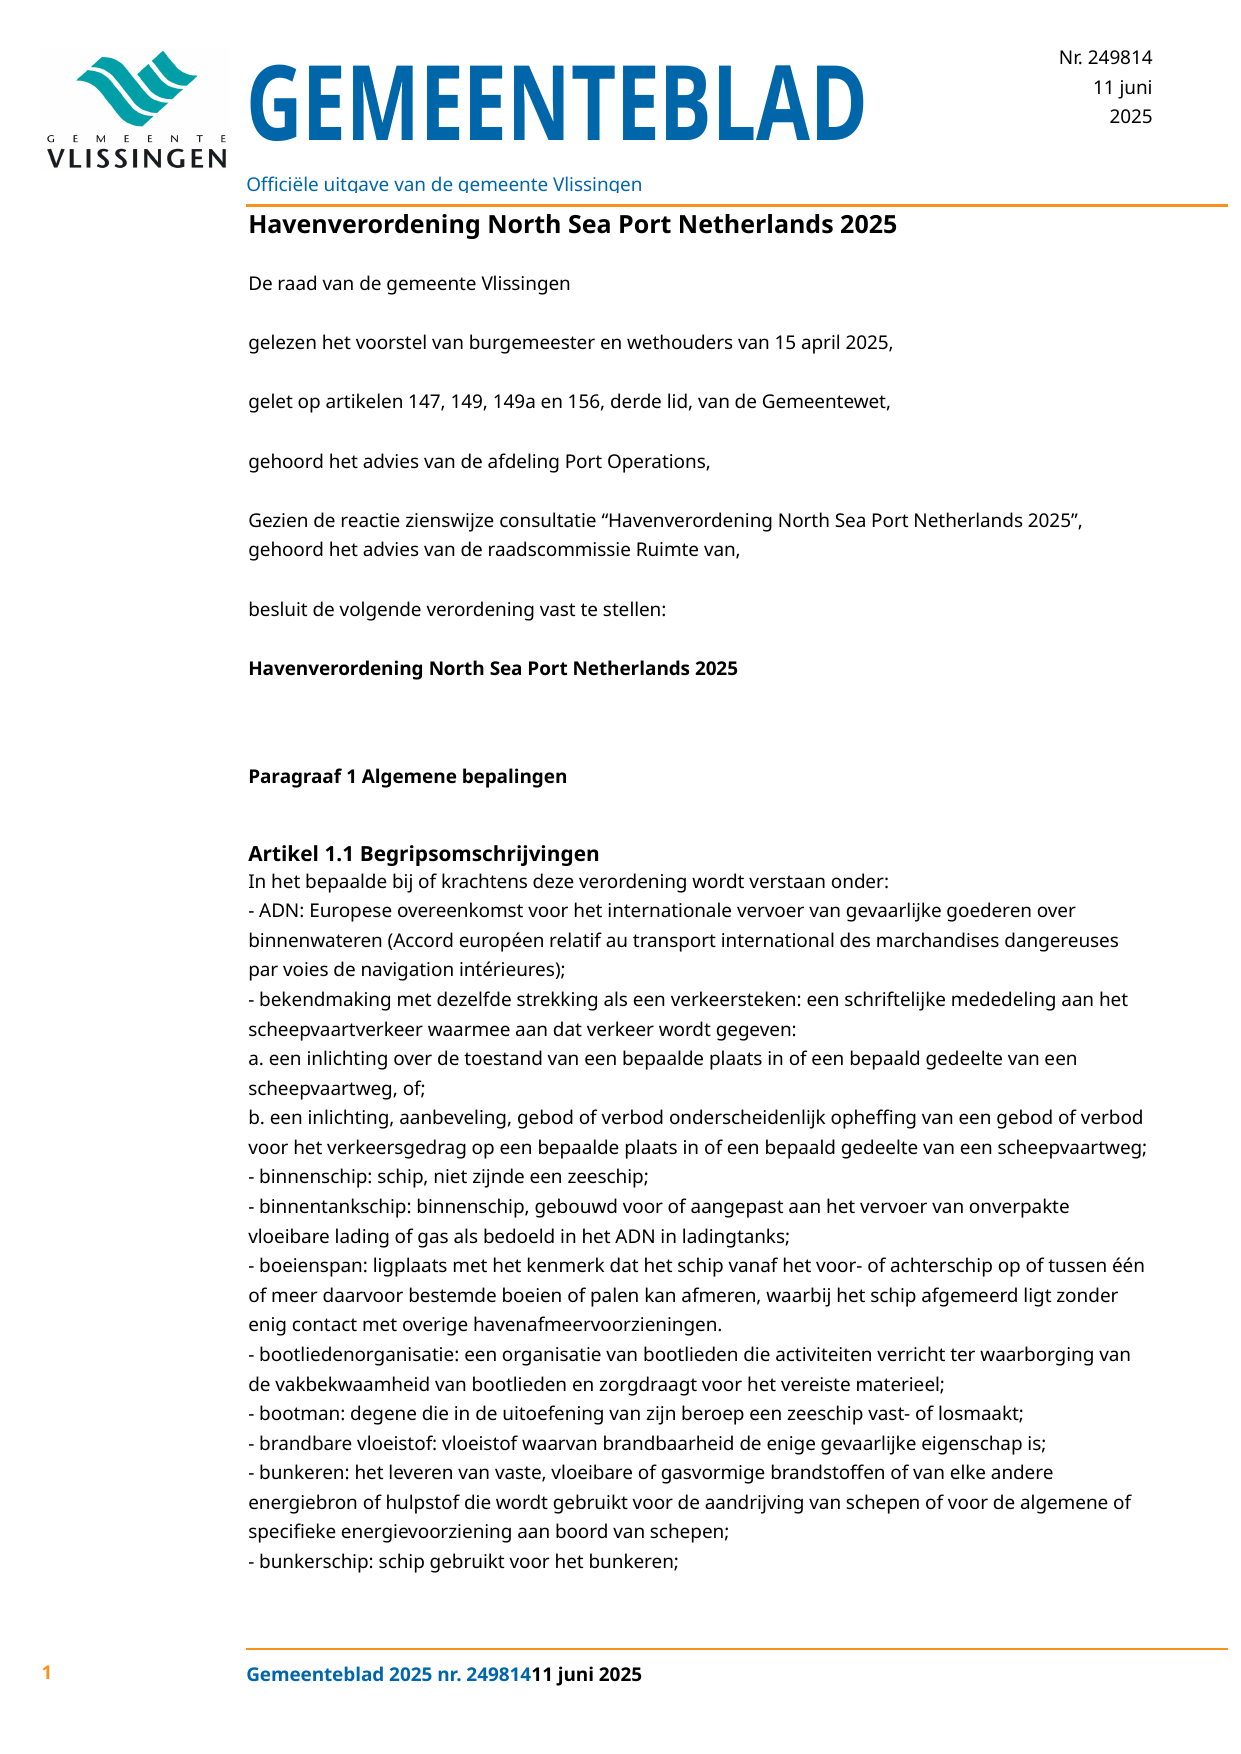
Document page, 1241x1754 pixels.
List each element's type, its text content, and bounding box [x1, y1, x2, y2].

text a. een inlichting over de toestand van een bepaalde plaats in of een bepaald gedeelte van een scheepvaartweg, of; [248, 1045, 1152, 1101]
text Havenverordening North Sea Port Netherlands 2025 [248, 207, 1152, 241]
text De raad van de gemeente Vlissingen [248, 270, 1152, 296]
text Havenverordening North Sea Port Netherlands 2025 [248, 655, 1152, 681]
text - boeienspan: ligplaats met het kenmerk dat het schip vanaf het voor- of achterschip op of tussen één of meer daarvoor bestemde boeien of palen kan afmeren, waarbij het schip afgemeerd ligt zonder enig contact met overige havenafmeervoorzieningen. [248, 1252, 1152, 1337]
text Paragraaf 1 Algemene bepalingen [248, 763, 1152, 789]
text - bunkeren: het leveren van vaste, vloeibare of gasvormige brandstoffen of van elke andere energiebron of hulpstof die wordt gebruikt voor de aandrijving van schepen of voor de algemene of specifieke energievoorziening aan boord van schepen; [248, 1459, 1152, 1544]
text - bekendmaking met dezelfde strekking als een verkeersteken: een schriftelijke mededeling aan het scheepvaartverkeer waarmee aan dat verkeer wordt gegeven: [248, 986, 1152, 1042]
text gehoord het advies van de raadscommissie Ruimte van, [248, 537, 1152, 562]
text - brandbare vloeistof: vloeistof waarvan brandbaarheid de enige gevaarlijke eigenschap is; [248, 1430, 1152, 1456]
text - ADN: Europese overeenkomst voor het internationale vervoer van gevaarlijke goederen over binnenwateren (Accord européen relatif au transport international des marchandises dangereuses par voies de navigation intérieures); [248, 897, 1152, 982]
text - bootman: degene die in de uitoefening van zijn beroep een zeeschip vast- of losmaakt; [248, 1400, 1152, 1426]
text besluit de volgende verordening vast te stellen: [248, 596, 1152, 621]
text In het bepaalde bij of krachtens deze verordening wordt verstaan onder: [248, 868, 1152, 894]
text - binnenschip: schip, niet zijnde een zeeschip; [248, 1164, 1152, 1189]
text gelezen het voorstel van burgemeester en wethouders van 15 april 2025, [248, 329, 1152, 355]
text - bootliedenorganisatie: een organisatie van bootlieden die activiteiten verricht ter waarborging van de vakbekwaamheid van bootlieden en zorgdraagt voor het vereiste materieel; [248, 1341, 1152, 1397]
text Artikel 1.1 Begripsomschrijvingen [248, 839, 1152, 868]
text Gezien de reactie zienswijze consultatie “Havenverordening North Sea Port Netherlands 2025”, [248, 507, 1152, 533]
text - bunkerschip: schip gebruikt voor het bunkeren; [248, 1548, 1152, 1574]
text gehoord het advies van de afdeling Port Operations, [248, 448, 1152, 473]
picture [41, 47, 231, 172]
text gelet op artikelen 147, 149, 149a en 156, derde lid, van de Gemeentewet, [248, 389, 1152, 414]
text b. een inlichting, aanbeveling, gebod of verbod onderscheidenlijk opheffing van een gebod of verbod voor het verkeersgedrag op een bepaalde plaats in of een bepaald gedeelte van een scheepvaartweg; [248, 1104, 1152, 1160]
text - binnentankschip: binnenschip, gebouwd voor of aangepast aan het vervoer van onverpakte vloeibare lading of gas als bedoeld in het ADN in ladingtanks; [248, 1193, 1152, 1249]
